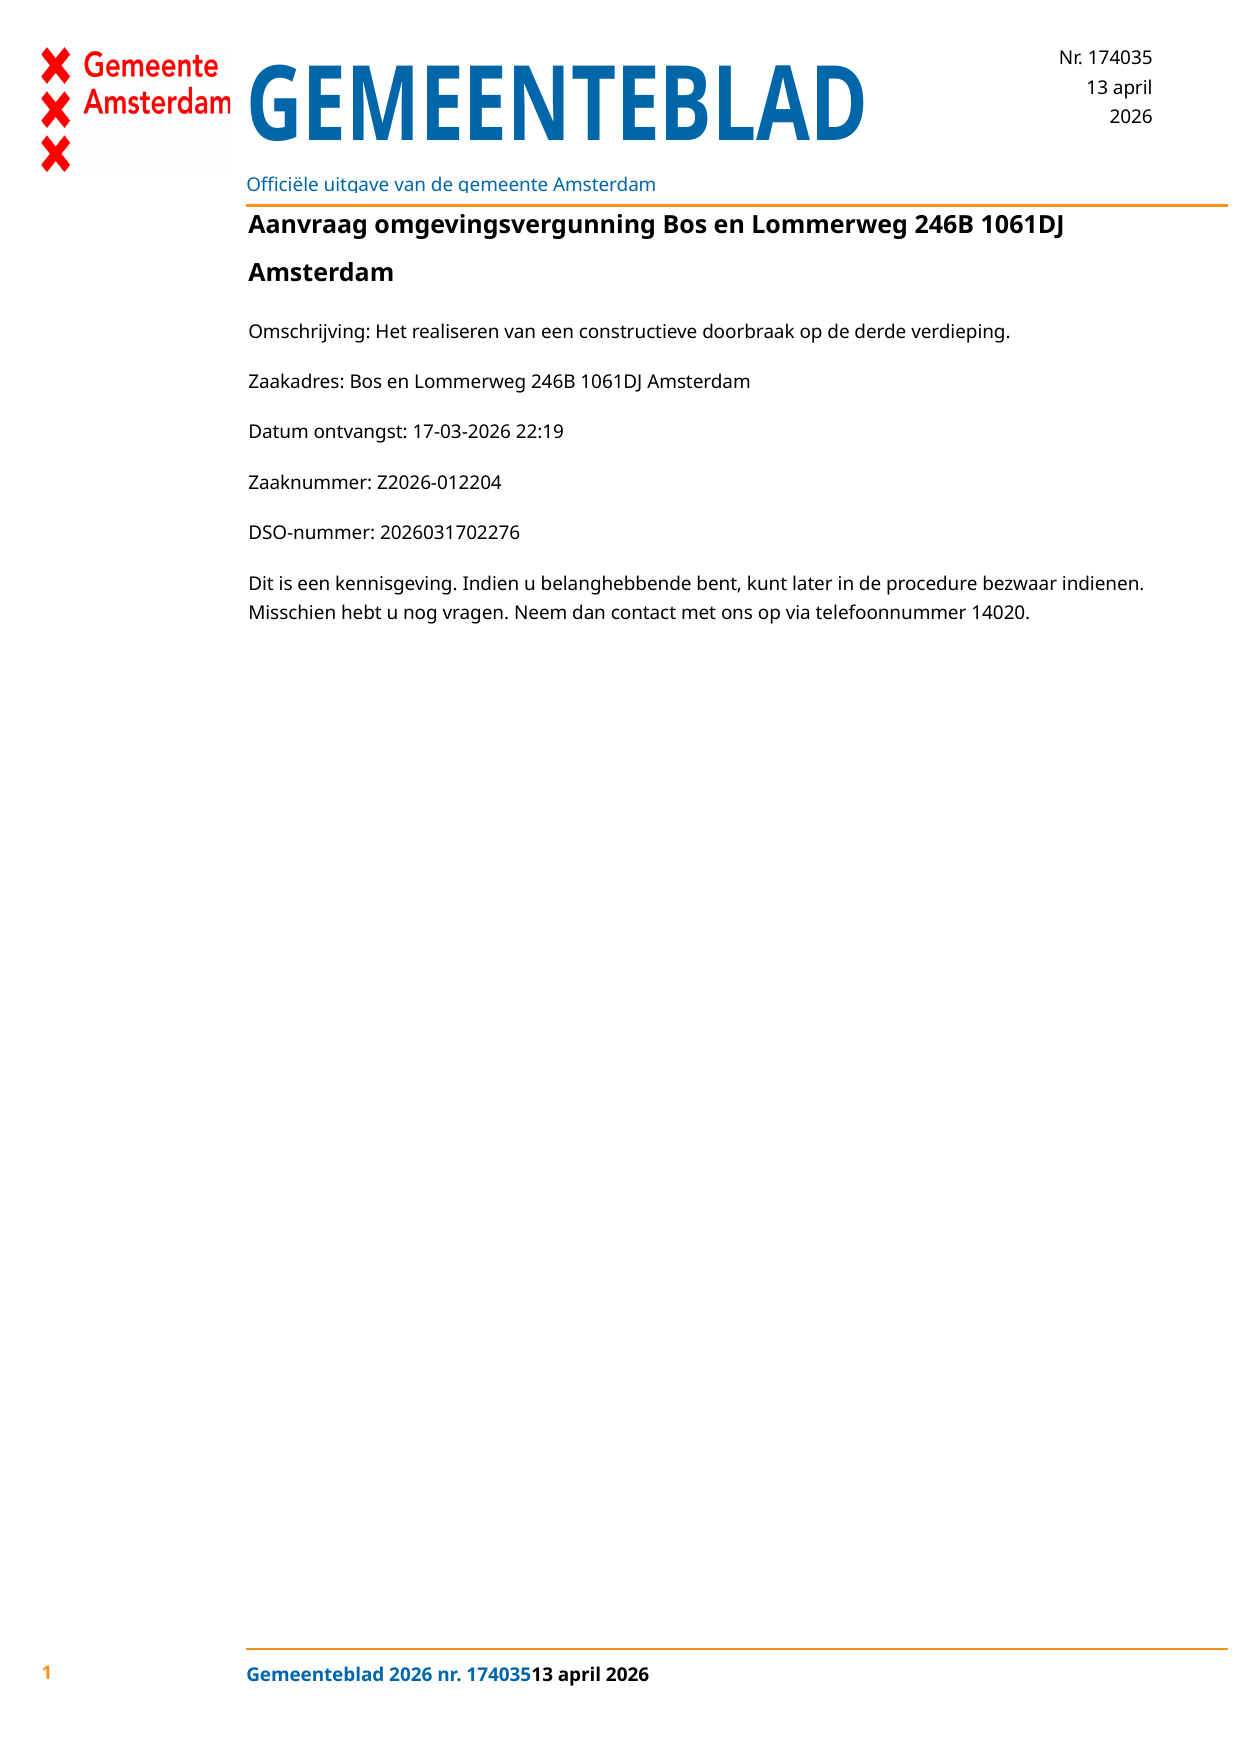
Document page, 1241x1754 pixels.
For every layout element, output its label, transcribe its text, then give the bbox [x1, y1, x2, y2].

text Dit is een kennisgeving. Indien u belanghebbende bent, kunt later in de procedure bezwaar indienen. Misschien hebt u nog vragen. Neem dan contact met ons op via telefoonnummer 14020. [248, 570, 1152, 625]
text Omschrijving: Het realiseren van een constructieve doorbraak op de derde verdieping. [248, 318, 1152, 344]
text Datum ontvangst: 17-03-2026 22:19 [248, 419, 1152, 444]
text Zaaknummer: Z2026-012204 [248, 469, 1152, 495]
text DSO-nummer: 2026031702276 [248, 519, 1152, 545]
text Zaakadres: Bos en Lommerweg 246B 1061DJ Amsterdam [248, 368, 1152, 394]
picture [41, 47, 231, 172]
text Aanvraag omgevingsvergunning Bos en Lommerweg 246B 1061DJ Amsterdam [248, 207, 1152, 288]
